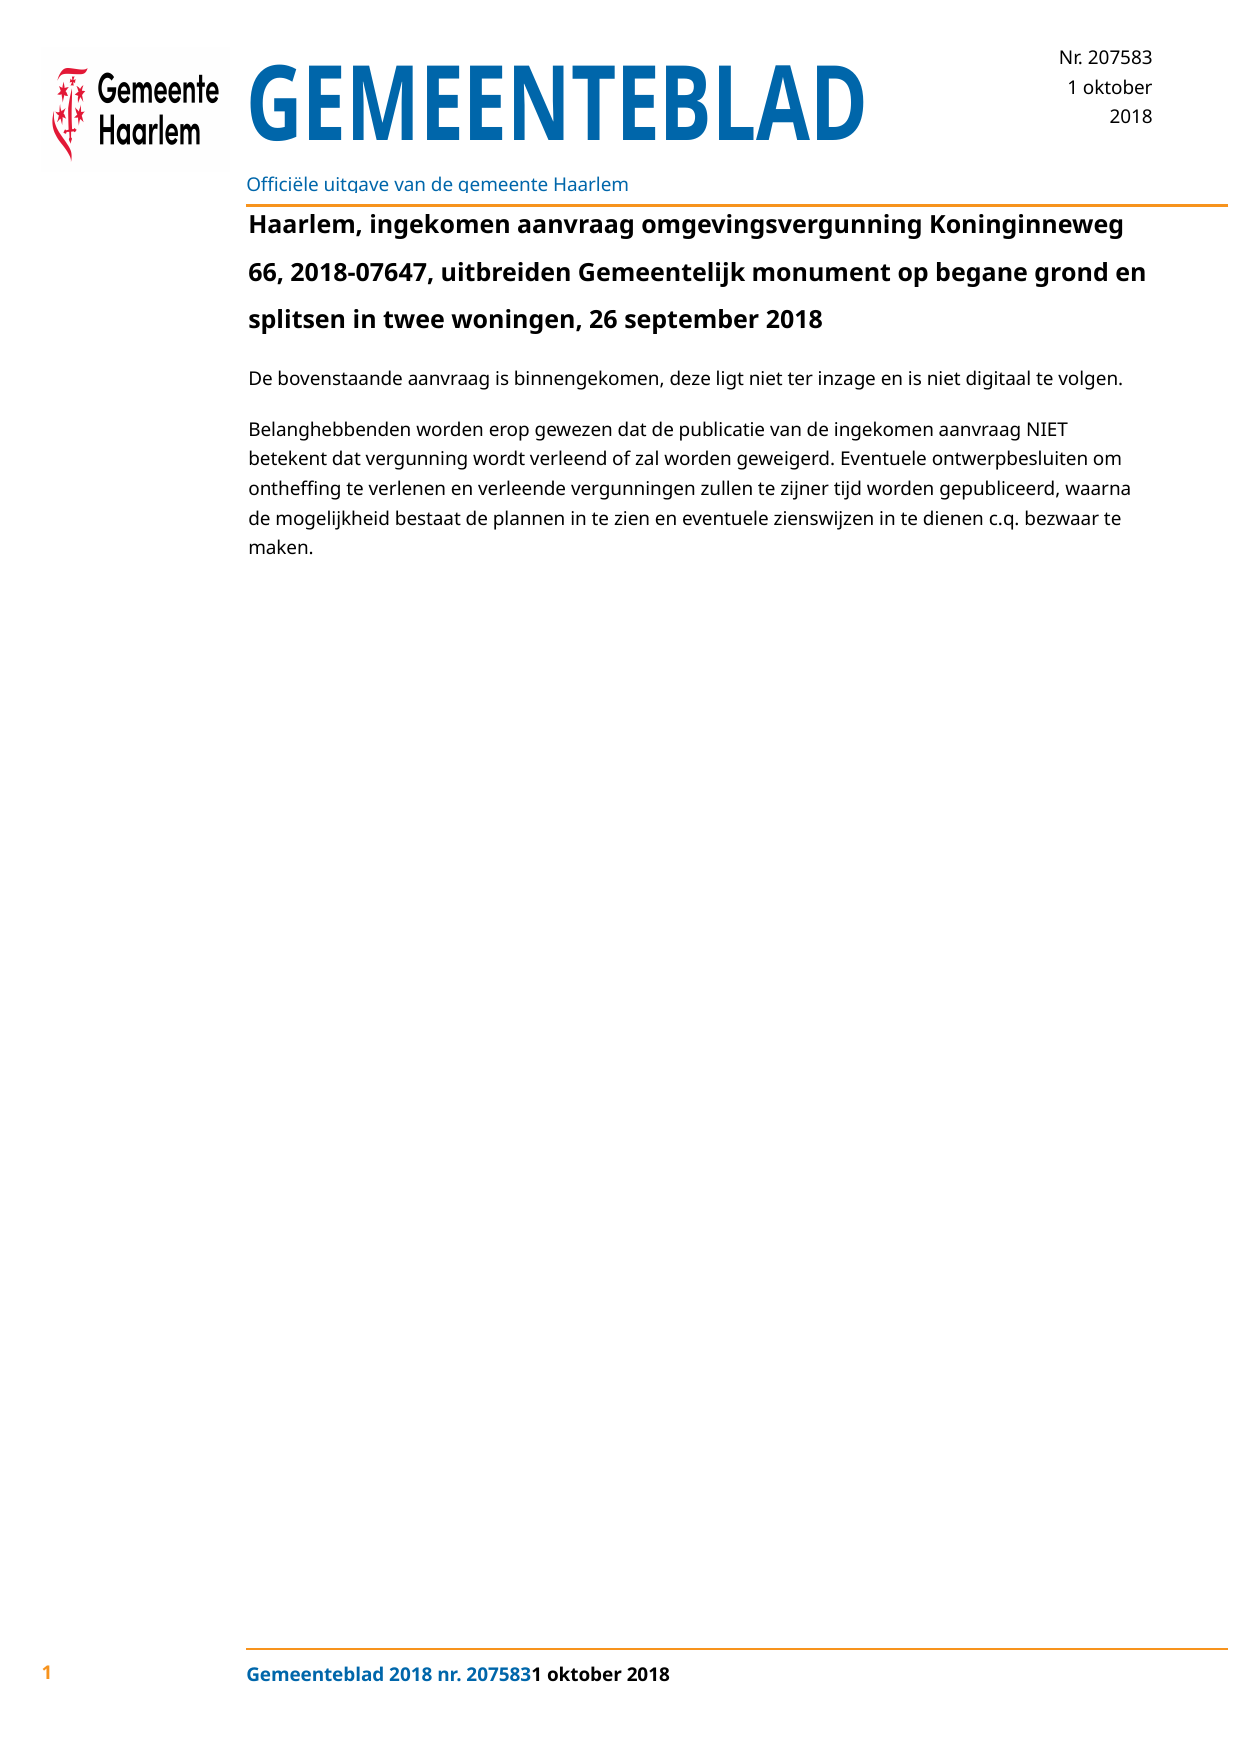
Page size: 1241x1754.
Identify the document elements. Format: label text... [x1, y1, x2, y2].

picture [41, 47, 231, 172]
text De bovenstaande aanvraag is binnengekomen, deze ligt niet ter inzage en is niet digitaal te volgen. [248, 366, 1152, 391]
text Haarlem, ingekomen aanvraag omgevingsvergunning Koninginneweg 66, 2018-07647, uitbreiden Gemeentelijk monument op begane grond en splitsen in twee woningen, 26 september 2018 [248, 207, 1152, 336]
text Belanghebbenden worden erop gewezen dat de publicatie van de ingekomen aanvraag NIET betekent dat vergunning wordt verleend of zal worden geweigerd. Eventuele ontwerpbesluiten om ontheffing te verlenen en verleende vergunningen zullen te zijner tijd worden gepubliceerd, waarna de mogelijkheid bestaat de plannen in te zien en eventuele zienswijzen in te dienen c.q. bezwaar te maken. [248, 416, 1152, 560]
